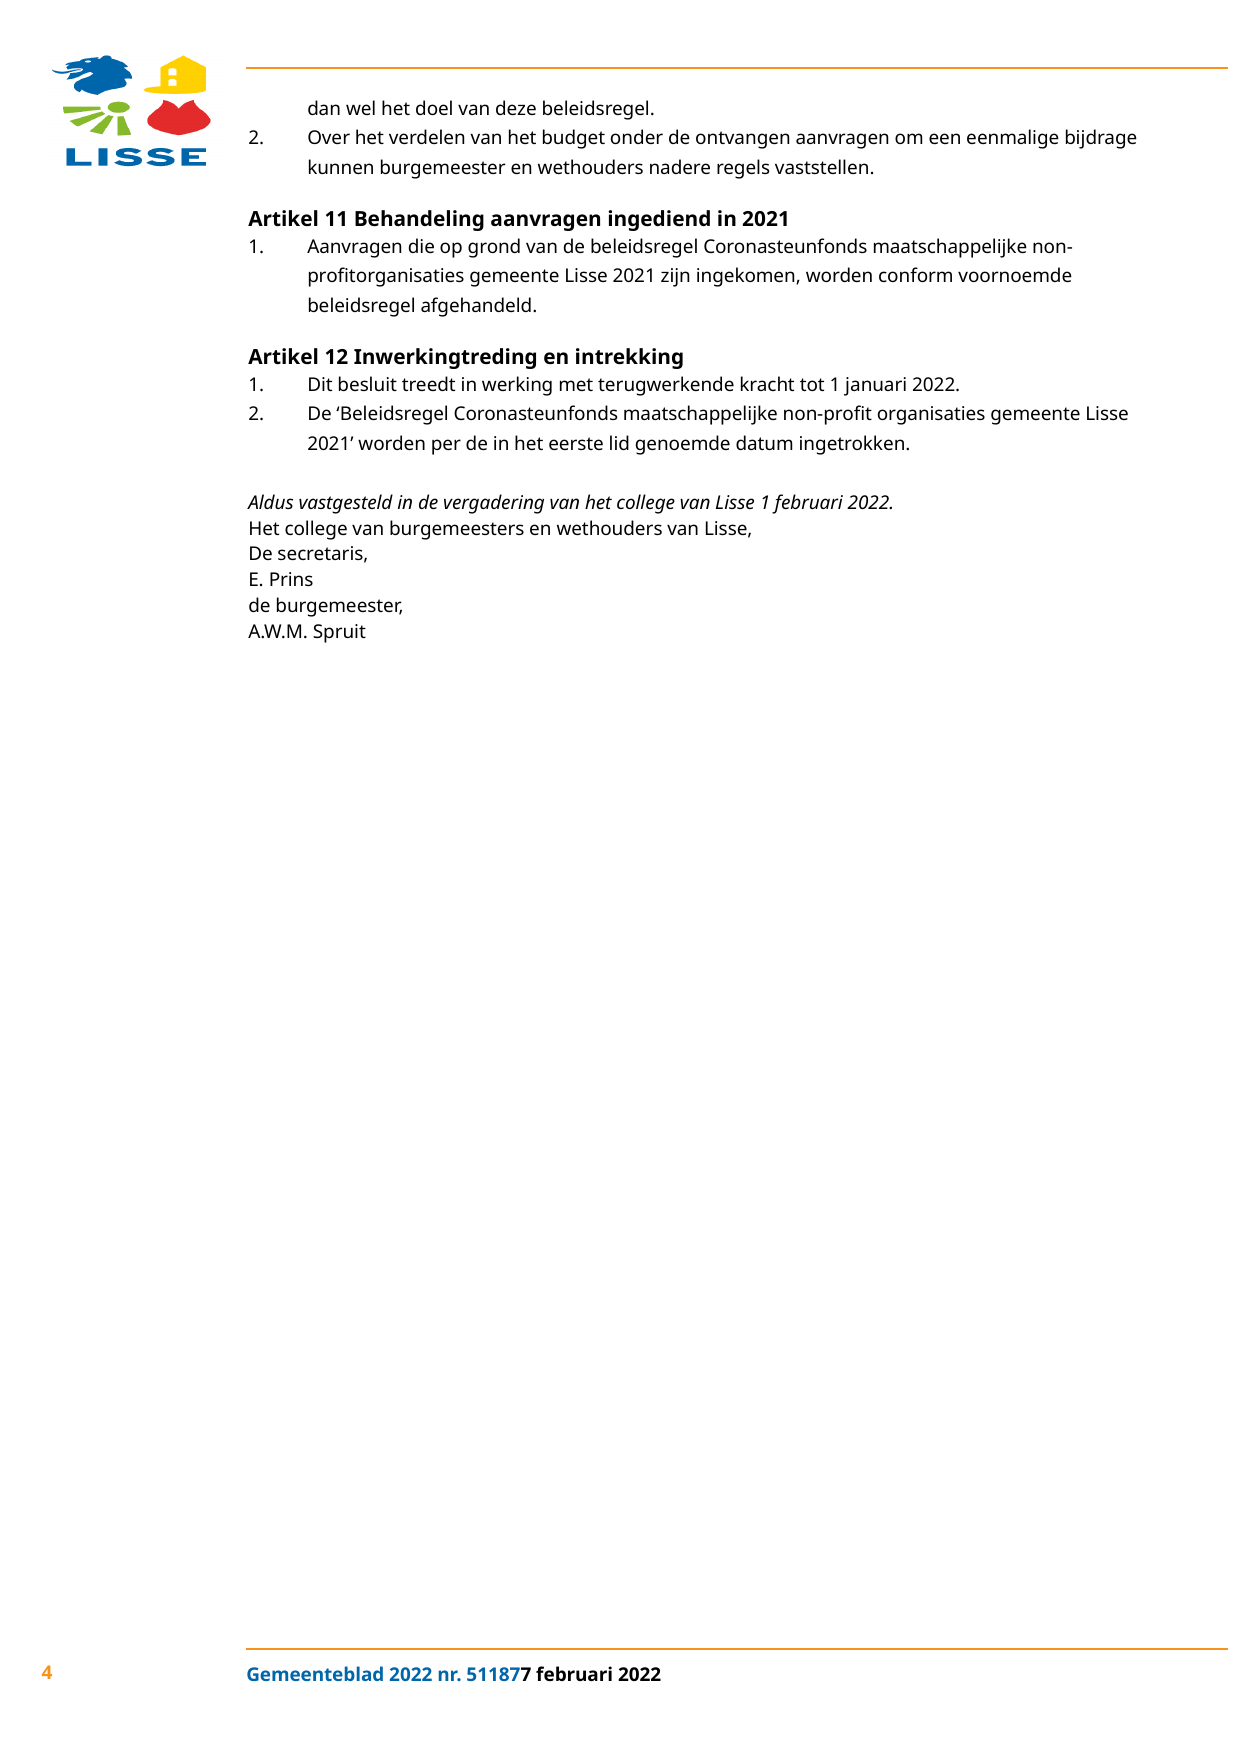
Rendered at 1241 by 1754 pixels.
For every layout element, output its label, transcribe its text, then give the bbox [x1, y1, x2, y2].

list De ‘Beleidsregel Coronasteunfonds maatschappelijke non-profit organisaties gemeente Lisse 2021’ worden per de in het eerste lid genoemde datum ingetrokken. [248, 400, 1152, 456]
list Over het verdelen van het budget onder de ontvangen aanvragen om een eenmalige bijdrage kunnen burgemeester en wethouders nadere regels vaststellen. [248, 124, 1152, 180]
list Dit besluit treedt in werking met terugwerkende kracht tot 1 januari 2022. [248, 371, 1152, 397]
text E. Prins [248, 566, 1152, 592]
text Artikel 11 Behandeling aanvragen ingediend in 2021 [248, 204, 1152, 233]
list Aanvragen die op grond van de beleidsregel Coronasteunfonds maatschappelijke non-profitorganisaties gemeente Lisse 2021 zijn ingekomen, worden conform voornoemde beleidsregel afgehandeld. [248, 233, 1152, 318]
text A.W.M. Spruit [248, 618, 1152, 643]
text Aldus vastgesteld in de vergadering van het college van Lisse 1 februari 2022. [248, 489, 1152, 515]
text Het college van burgemeesters en wethouders van Lisse, [248, 515, 1152, 541]
text de burgemeester, [248, 592, 1152, 618]
list dan wel het doel van deze beleidsregel. [248, 95, 1152, 121]
text Artikel 12 Inwerkingtreding en intrekking [248, 342, 1152, 371]
text De secretaris, [248, 541, 1152, 566]
picture [41, 47, 231, 172]
